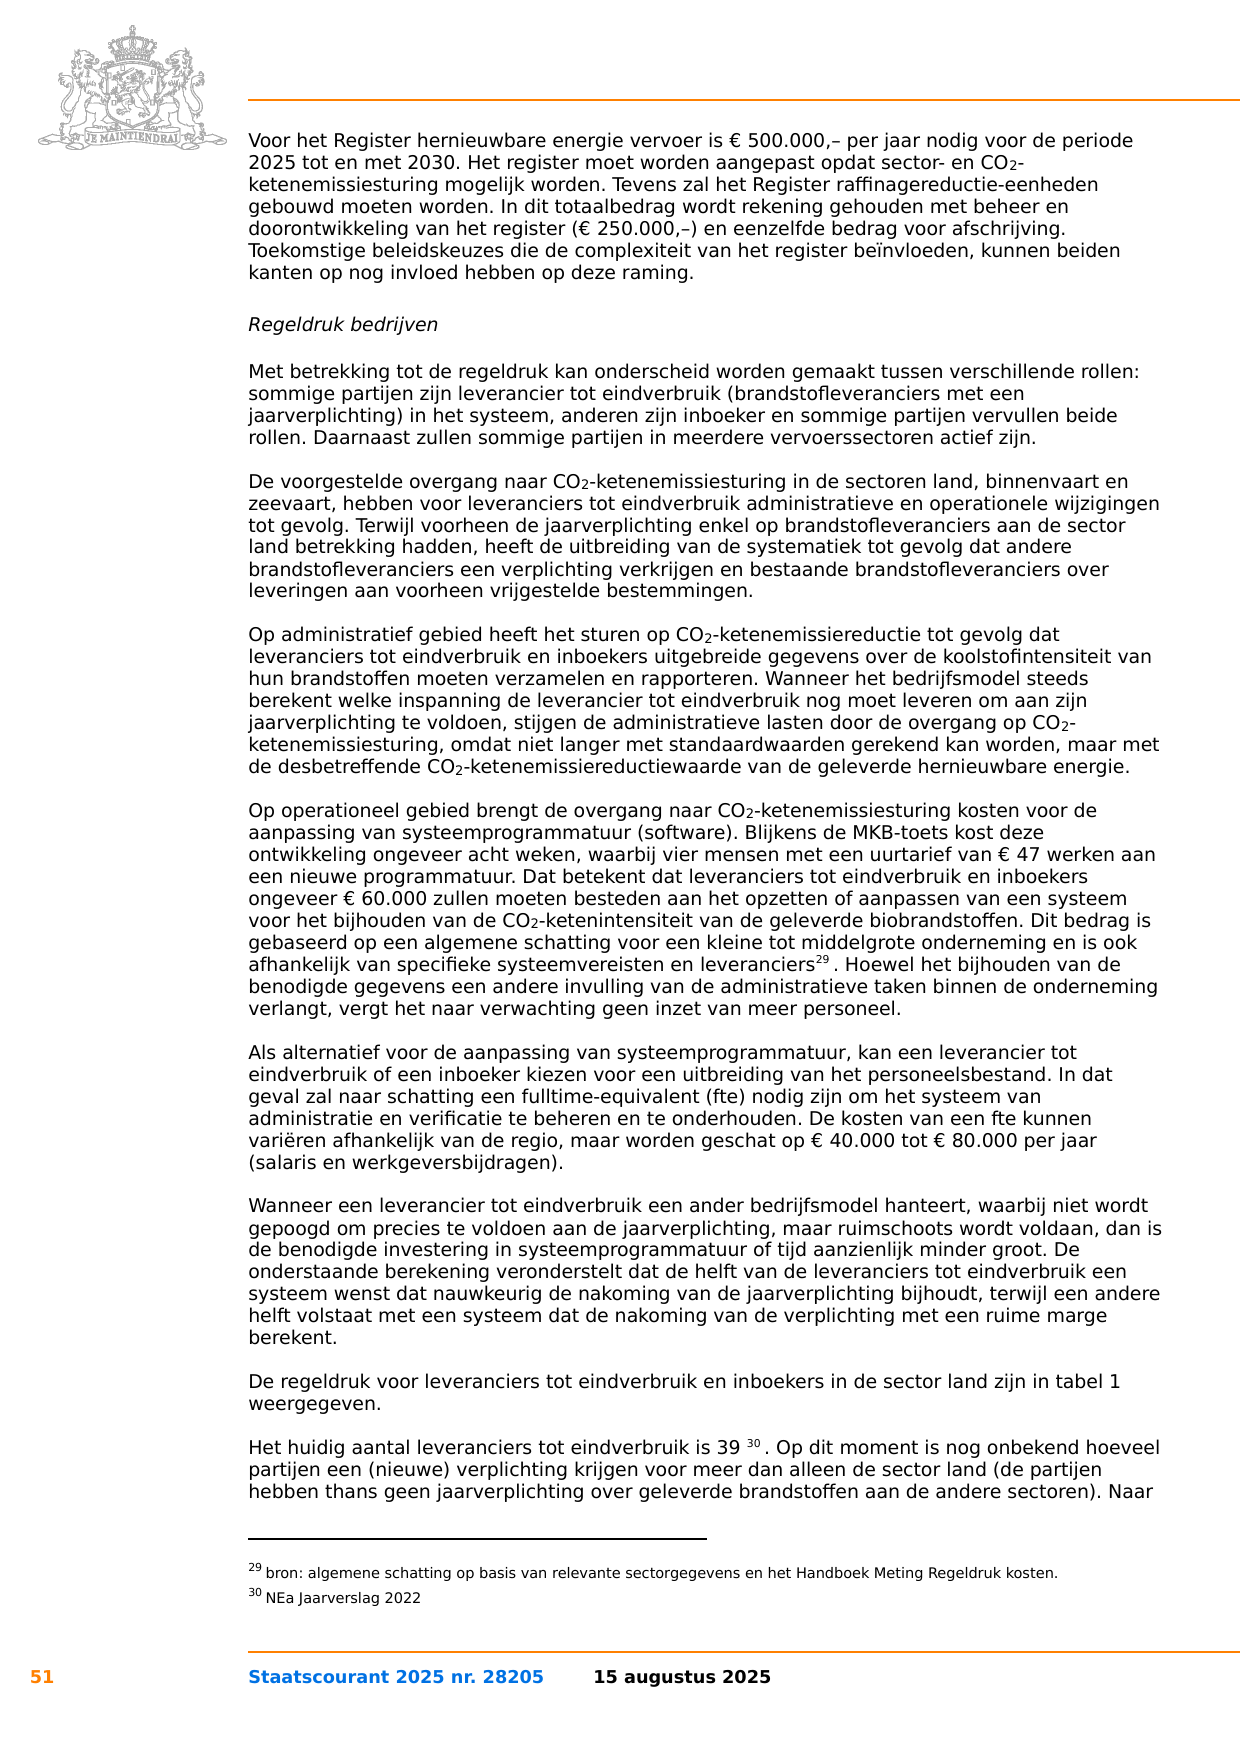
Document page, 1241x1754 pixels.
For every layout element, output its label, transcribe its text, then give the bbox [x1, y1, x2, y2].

text Met betrekking tot de regeldruk kan onderscheid worden gemaakt tussen verschillende rollen: sommige partijen zijn leverancier tot eindverbruik (brandstofleveranciers met een jaarverplichting) in het systeem, anderen zijn inboeker en sommige partijen vervullen beide rollen. Daarnaast zullen sommige partijen in meerdere vervoerssectoren actief zijn. [248, 361, 1163, 449]
text Op operationeel gebied brengt de overgang naar CO2-ketenemissiesturing kosten voor de aanpassing van systeemprogrammatuur (software). Blijkens de MKB-toets kost deze ontwikkeling ongeveer acht weken, waarbij vier mensen met een uurtarief van € 47 werken aan een nieuwe programmatuur. Dat betekent dat leveranciers tot eindverbruik en inboekers ongeveer € 60.000 zullen moeten besteden aan het opzetten of aanpassen van een systeem voor het bijhouden van de CO2-ketenintensiteit van de geleverde biobrandstoffen. Dit bedrag is gebaseerd op een algemene schatting voor een kleine tot middelgrote onderneming en is ook afhankelijk van specifieke systeemvereisten en leveranciers. Hoewel het bijhouden van de benodigde gegevens een andere invulling van de administratieve taken binnen de onderneming verlangt, vergt het naar verwachting geen inzet van meer personeel. [248, 800, 1163, 1020]
text bron: algemene schatting op basis van relevante sectorgegevens en het Handboek Meting Regeldruk kosten. [248, 1561, 1163, 1583]
text Op administratief gebied heeft het sturen op CO2-ketenemissiereductie tot gevolg dat leveranciers tot eindverbruik en inboekers uitgebreide gegevens over de koolstofintensiteit van hun brandstoffen moeten verzamelen en rapporteren. Wanneer het bedrijfsmodel steeds berekent welke inspanning de leverancier tot eindverbruik nog moet leveren om aan zijn jaarverplichting te voldoen, stijgen de administratieve lasten door de overgang op CO2-ketenemissiesturing, omdat niet langer met standaardwaarden gerekend kan worden, maar met de desbetreffende CO2-ketenemissiereductiewaarde van de geleverde hernieuwbare energie. [248, 624, 1163, 778]
text Voor het Register hernieuwbare energie vervoer is € 500.000,– per jaar nodig voor de periode 2025 tot en met 2030. Het register moet worden aangepast opdat sector- en CO2-ketenemissiesturing mogelijk worden. Tevens zal het Register raffinagereductie-eenheden gebouwd moeten worden. In dit totaalbedrag wordt rekening gehouden met beheer en doorontwikkeling van het register (€ 250.000,–) en eenzelfde bedrag voor afschrijving. Toekomstige beleidskeuzes die de complexiteit van het register beïnvloeden, kunnen beiden kanten op nog invloed hebben op deze raming. [248, 130, 1163, 284]
text Wanneer een leverancier tot eindverbruik een ander bedrijfsmodel hanteert, waarbij niet wordt gepoogd om precies te voldoen aan de jaarverplichting, maar ruimschoots wordt voldaan, dan is de benodigde investering in systeemprogrammatuur of tijd aanzienlijk minder groot. De onderstaande berekening veronderstelt dat de helft van de leveranciers tot eindverbruik een systeem wenst dat nauwkeurig de nakoming van de jaarverplichting bijhoudt, terwijl een andere helft volstaat met een systeem dat de nakoming van de verplichting met een ruime marge berekent. [248, 1195, 1163, 1349]
text De voorgestelde overgang naar CO2-ketenemissiesturing in de sectoren land, binnenvaart en zeevaart, hebben voor leveranciers tot eindverbruik administratieve en operationele wijzigingen tot gevolg. Terwijl voorheen de jaarverplichting enkel op brandstofleveranciers aan de sector land betrekking hadden, heeft de uitbreiding van de systematiek tot gevolg dat andere brandstofleveranciers een verplichting verkrijgen en bestaande brandstofleveranciers over leveringen aan voorheen vrijgestelde bestemmingen. [248, 471, 1163, 602]
subtitle Regeldruk bedrijven [248, 314, 1163, 336]
picture [38, 25, 227, 150]
text Als alternatief voor de aanpassing van systeemprogrammatuur, kan een leverancier tot eindverbruik of een inboeker kiezen voor een uitbreiding van het personeelsbestand. In dat geval zal naar schatting een fulltime-equivalent (fte) nodig zijn om het systeem van administratie en verificatie te beheren en te onderhouden. De kosten van een fte kunnen variëren afhankelijk van de regio, maar worden geschat op € 40.000 tot € 80.000 per jaar (salaris en werkgeversbijdragen). [248, 1042, 1163, 1173]
text De regeldruk voor leveranciers tot eindverbruik en inboekers in de sector land zijn in tabel 1 weergegeven. [248, 1371, 1163, 1415]
text Het huidig aantal leveranciers tot eindverbruik is 39 . Op dit moment is nog onbekend hoeveel partijen een (nieuwe) verplichting krijgen voor meer dan alleen de sector land (de partijen hebben thans geen jaarverplichting over geleverde brandstoffen aan de andere sectoren). Naar [248, 1437, 1163, 1503]
text NEa Jaarverslag 2022 [248, 1586, 1163, 1608]
